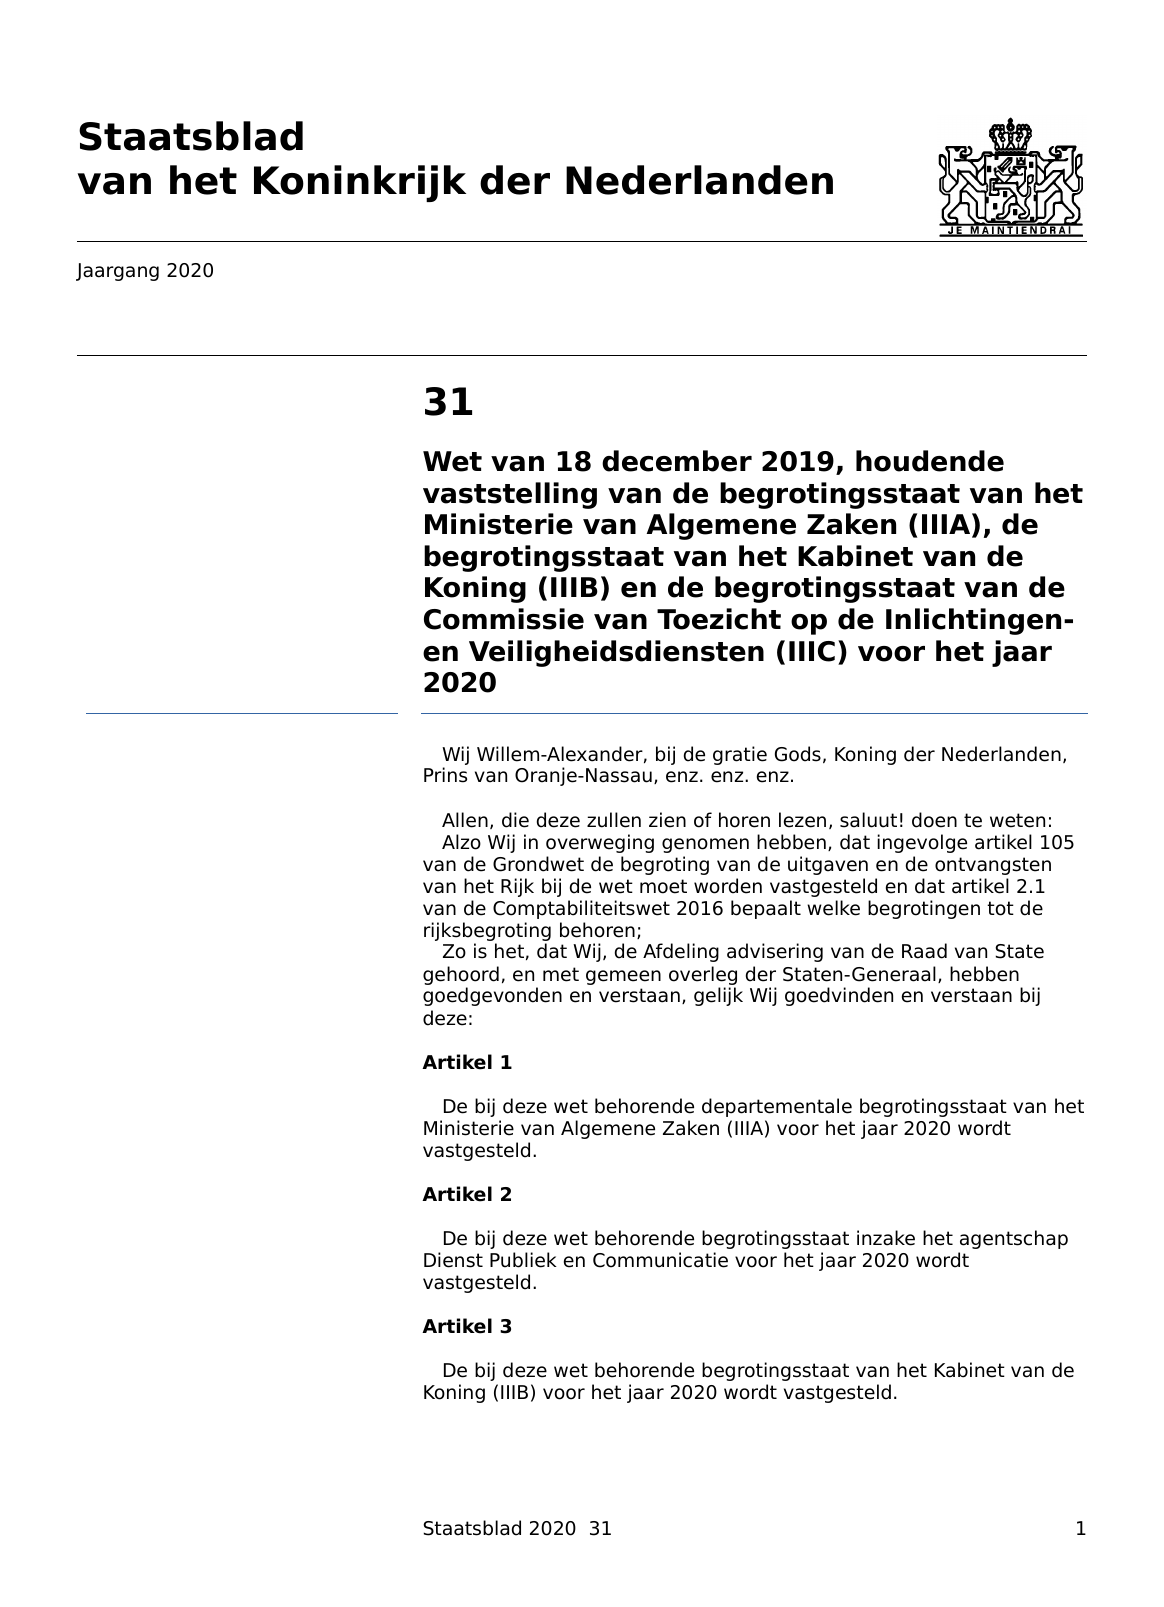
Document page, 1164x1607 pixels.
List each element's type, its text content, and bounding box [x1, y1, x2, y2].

text Alzo Wij in overweging genomen hebben, dat ingevolge artikel 105 van de Grondwet de begroting van de uitgaven en de ontvangsten van het Rijk bij de wet moet worden vastgesteld en dat artikel 2.1 van de Comptabiliteitswet 2016 bepaalt welke begrotingen tot de rijksbegroting behoren; [422, 832, 1087, 941]
table_header Staatsblad van het Koninkrijk der Nederlanden [77, 100, 886, 241]
text De bij deze wet behorende departementale begrotingsstaat van het Ministerie van Algemene Zaken (IIIA) voor het jaar 2020 wordt vastgesteld. [422, 1096, 1087, 1162]
text De bij deze wet behorende begrotingsstaat van het Kabinet van de Koning (IIIB) voor het jaar 2020 wordt vastgesteld. [422, 1360, 1087, 1404]
subtitle Artikel 3 [422, 1316, 1087, 1338]
text De bij deze wet behorende begrotingsstaat inzake het agentschap Dienst Publiek en Communicatie voor het jaar 2020 wordt vastgesteld. [422, 1228, 1087, 1294]
subtitle Artikel 1 [422, 1052, 1087, 1073]
subtitle Artikel 2 [422, 1184, 1087, 1206]
table_header [886, 100, 1087, 241]
text Wet van 18 december 2019, houdende vaststelling van de begrotingsstaat van het Ministerie van Algemene Zaken (IIIA), de begrotingsstaat van het Kabinet van de Koning (IIIB) en de begrotingsstaat van de Commissie van Toezicht op de Inlichtingen- en Veiligheidsdiensten (IIIC) voor het jaar 2020 [422, 447, 1087, 699]
text Allen, die deze zullen zien of horen lezen, saluut! doen te weten: [422, 809, 1087, 832]
subtitle 31 [422, 381, 1087, 424]
table_cell Jaargang 2020 [77, 242, 1087, 355]
picture [936, 115, 1087, 240]
text Wij Willem-Alexander, bij de gratie Gods, Koning der Nederlanden, Prins van Oranje-Nassau, enz. enz. enz. [422, 743, 1087, 787]
text Zo is het, dat Wij, de Afdeling advisering van de Raad van State gehoord, en met gemeen overleg der Staten-Generaal, hebben goedgevonden en verstaan, gelijk Wij goedvinden en verstaan bij deze: [422, 941, 1087, 1029]
